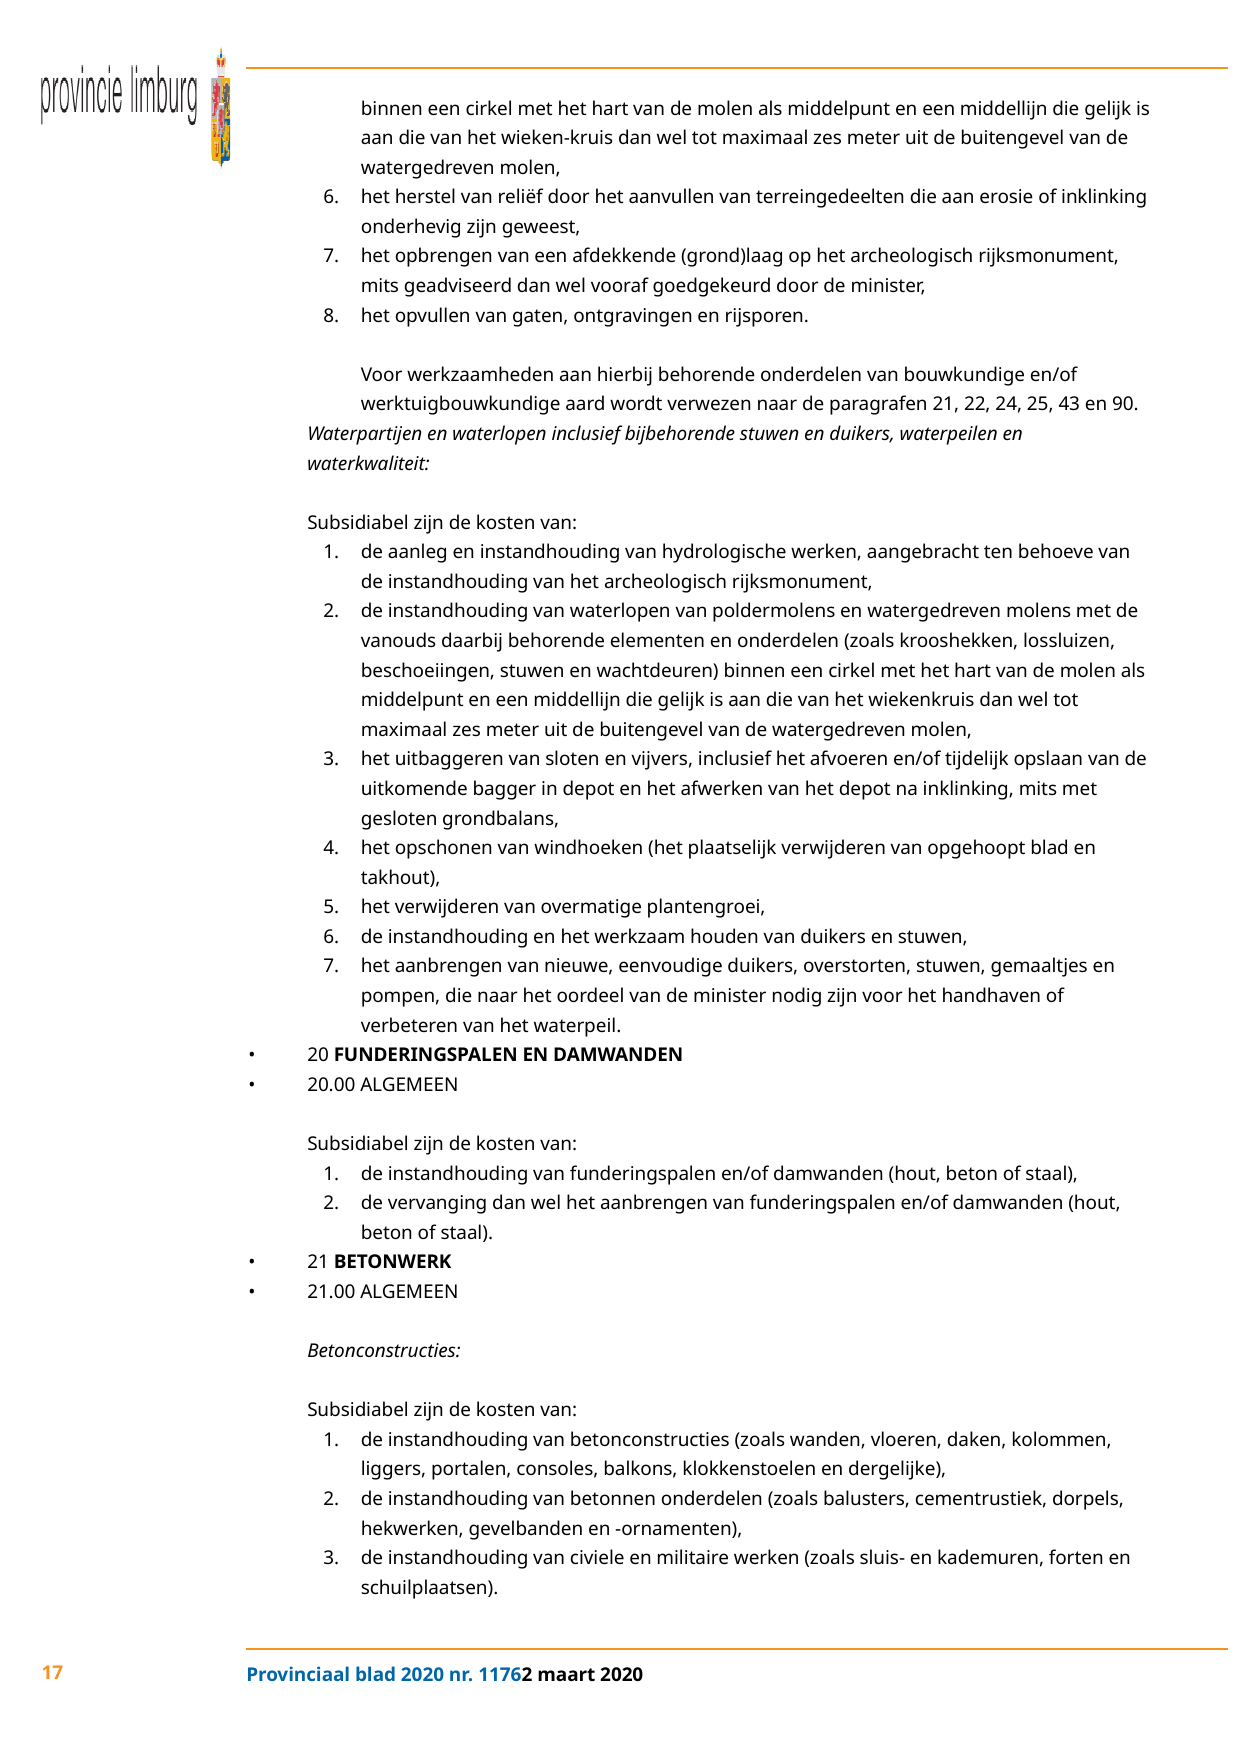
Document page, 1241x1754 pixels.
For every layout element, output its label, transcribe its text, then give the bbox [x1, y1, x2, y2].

list het opvullen van gaten, ontgravingen en rijsporen. [323, 302, 1152, 328]
list de instandhouding van betonnen onderdelen (zoals balusters, cementrustiek, dorpels, hekwerken, gevelbanden en -ornamenten), [323, 1485, 1152, 1541]
list het herstel van reliëf door het aanvullen van terreingedeelten die aan erosie of inklinking onderhevig zijn geweest, [323, 183, 1152, 239]
picture [41, 47, 231, 172]
list 20 FUNDERINGSPALEN EN DAMWANDEN [248, 1041, 1152, 1067]
list het opschonen van windhoeken (het plaatselijk verwijderen van opgehoopt blad en takhout), [323, 834, 1152, 890]
list het uitbaggeren van sloten en vijvers, inclusief het afvoeren en/of tijdelijk opslaan van de uitkomende bagger in depot en het afwerken van het depot na inklinking, mits met gesloten grondbalans, [323, 746, 1152, 831]
list Subsidiabel zijn de kosten van: [248, 1396, 1152, 1422]
list de vervanging dan wel het aanbrengen van funderingspalen en/of damwanden (hout, beton of staal). [323, 1189, 1152, 1245]
list de instandhouding en het werkzaam houden van duikers en stuwen, [323, 923, 1152, 949]
list 20.00 ALGEMEEN [248, 1071, 1152, 1097]
list Voor werkzaamheden aan hierbij behorende onderdelen van bouwkundige en/of werktuigbouwkundige aard wordt verwezen naar de paragrafen 21, 22, 24, 25, 43 en 90. [323, 361, 1152, 416]
list Waterpartijen en waterlopen inclusief bijbehorende stuwen en duikers, waterpeilen en waterkwaliteit: [248, 420, 1152, 476]
list de instandhouding van betonconstructies (zoals wanden, vloeren, daken, kolommen, liggers, portalen, consoles, balkons, klokkenstoelen en dergelijke), [323, 1426, 1152, 1481]
list 21.00 ALGEMEEN [248, 1278, 1152, 1304]
list het aanbrengen van nieuwe, eenvoudige duikers, overstorten, stuwen, gemaaltjes en pompen, die naar het oordeel van de minister nodig zijn voor het handhaven of verbeteren van het waterpeil. [323, 953, 1152, 1038]
list het verwijderen van overmatige plantengroei, [323, 893, 1152, 919]
list het opbrengen van een afdekkende (grond)laag op het archeologisch rijksmonument, mits geadviseerd dan wel vooraf goedgekeurd door de minister, [323, 243, 1152, 298]
list binnen een cirkel met het hart van de molen als middelpunt en een middellijn die gelijk is aan die van het wieken-kruis dan wel tot maximaal zes meter uit de buitengevel van de watergedreven molen, [323, 95, 1152, 180]
list 21 BETONWERK [248, 1248, 1152, 1274]
list Betonconstructies: [248, 1337, 1152, 1363]
list de aanleg en instandhouding van hydrologische werken, aangebracht ten behoeve van de instandhouding van het archeologisch rijksmonument, [323, 538, 1152, 594]
list de instandhouding van funderingspalen en/of damwanden (hout, beton of staal), [323, 1160, 1152, 1186]
list de instandhouding van waterlopen van poldermolens en watergedreven molens met de vanouds daarbij behorende elementen en onderdelen (zoals krooshekken, lossluizen, beschoeiingen, stuwen en wachtdeuren) binnen een cirkel met het hart van de molen als middelpunt en een middellijn die gelijk is aan die van het wiekenkruis dan wel tot maximaal zes meter uit de buitengevel van de watergedreven molen, [323, 598, 1152, 742]
list Subsidiabel zijn de kosten van: [248, 509, 1152, 535]
list Subsidiabel zijn de kosten van: [248, 1130, 1152, 1156]
list de instandhouding van civiele en militaire werken (zoals sluis- en kademuren, forten en schuilplaatsen). [323, 1544, 1152, 1600]
